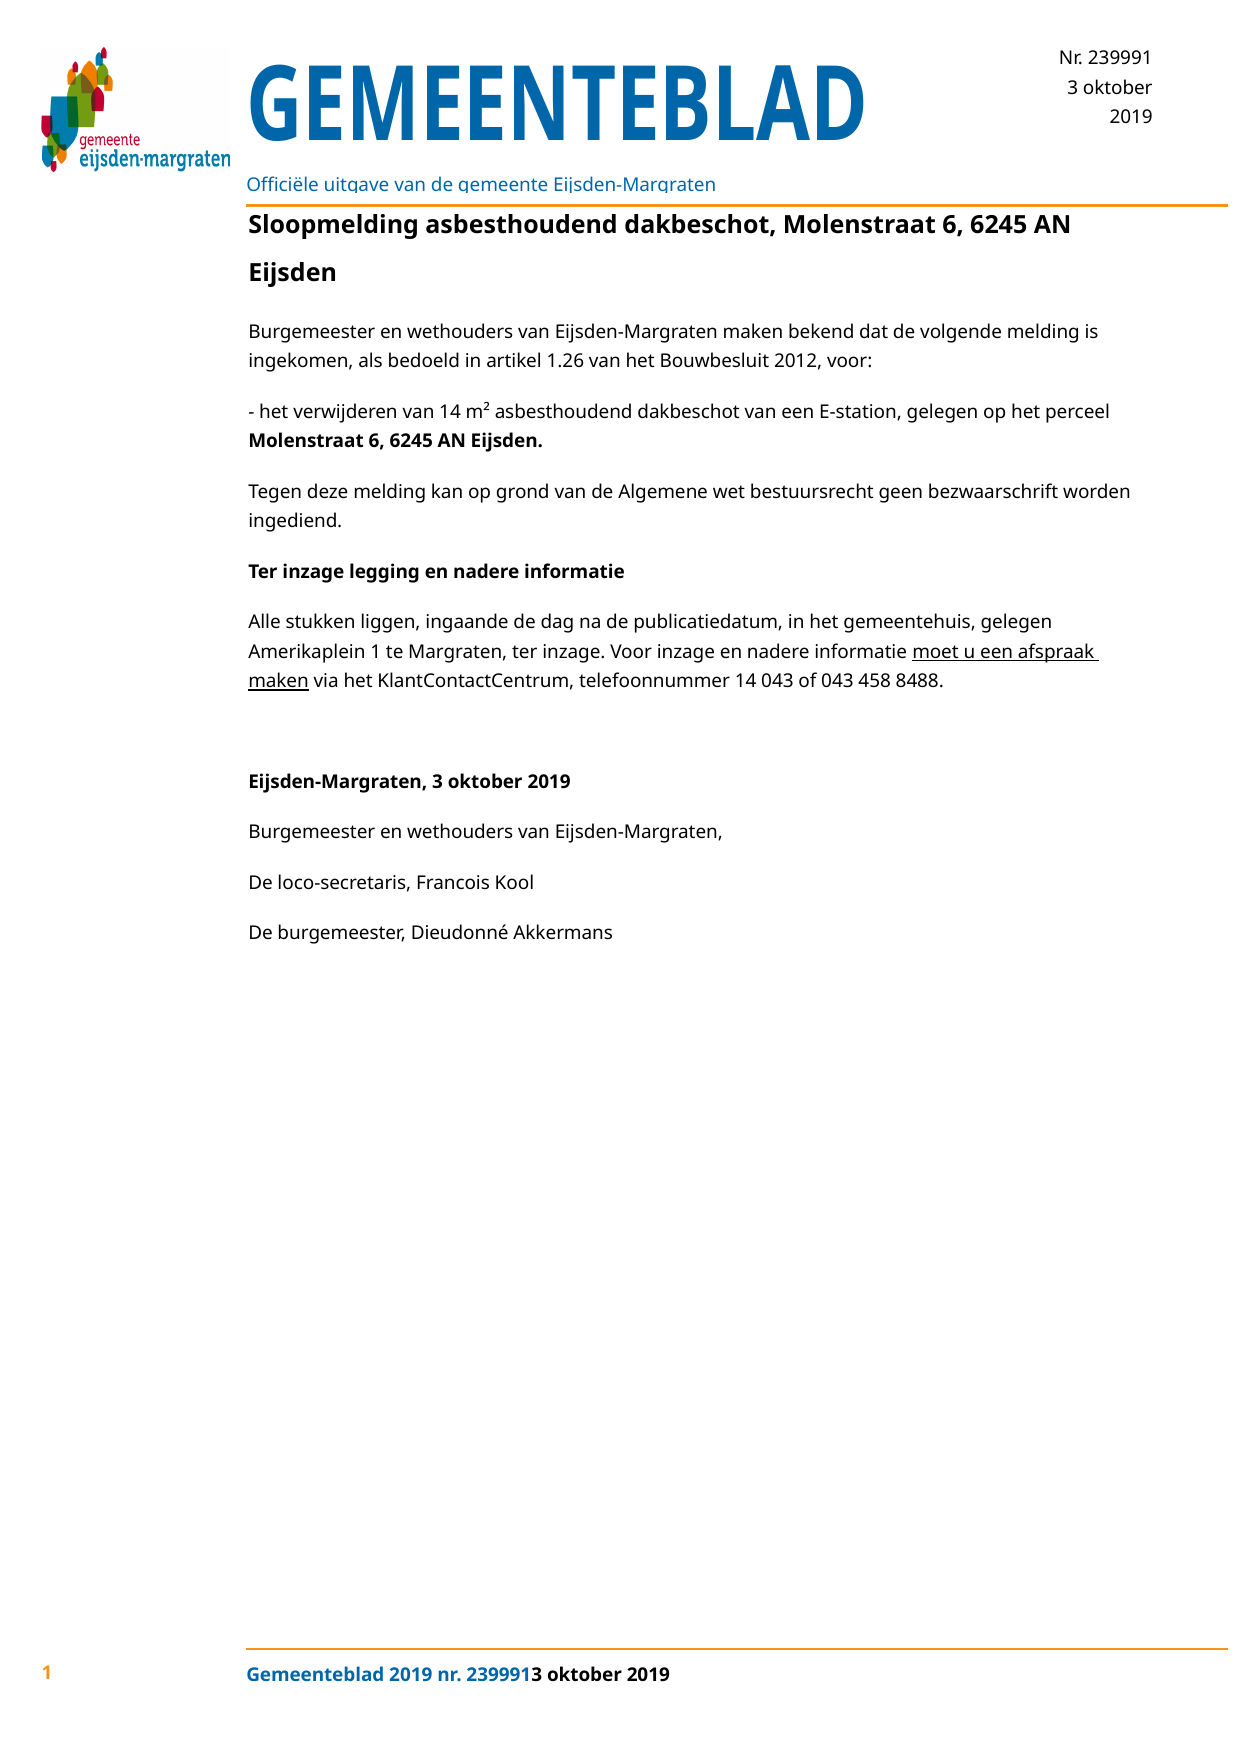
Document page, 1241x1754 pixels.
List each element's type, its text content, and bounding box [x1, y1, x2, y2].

text - het verwijderen van 14 m² asbesthoudend dakbeschot van een E-station, gelegen op het perceel Molenstraat 6, 6245 AN Eijsden. [248, 398, 1152, 453]
text Eijsden-Margraten, 3 oktober 2019 [248, 768, 1152, 794]
text Tegen deze melding kan op grond van de Algemene wet bestuursrecht geen bezwaarschrift worden ingediend. [248, 478, 1152, 533]
text Burgemeester en wethouders van Eijsden-Margraten maken bekend dat de volgende melding is ingekomen, als bedoeld in artikel 1.26 van het Bouwbesluit 2012, voor: [248, 318, 1152, 373]
picture [41, 47, 231, 172]
text Sloopmelding asbesthoudend dakbeschot, Molenstraat 6, 6245 AN Eijsden [248, 207, 1152, 288]
text De burgemeester, Dieudonné Akkermans [248, 919, 1152, 945]
text Alle stukken liggen, ingaande de dag na de publicatiedatum, in het gemeentehuis, gelegen Amerikaplein 1 te Margraten, ter inzage. Voor inzage en nadere informatie moet u een afspraak maken via het KlantContactCentrum, telefoonnummer 14 043 of 043 458 8488. [248, 608, 1152, 693]
text Burgemeester en wethouders van Eijsden-Margraten, [248, 819, 1152, 844]
text Ter inzage legging en nadere informatie [248, 558, 1152, 584]
text De loco-secretaris, Francois Kool [248, 869, 1152, 895]
